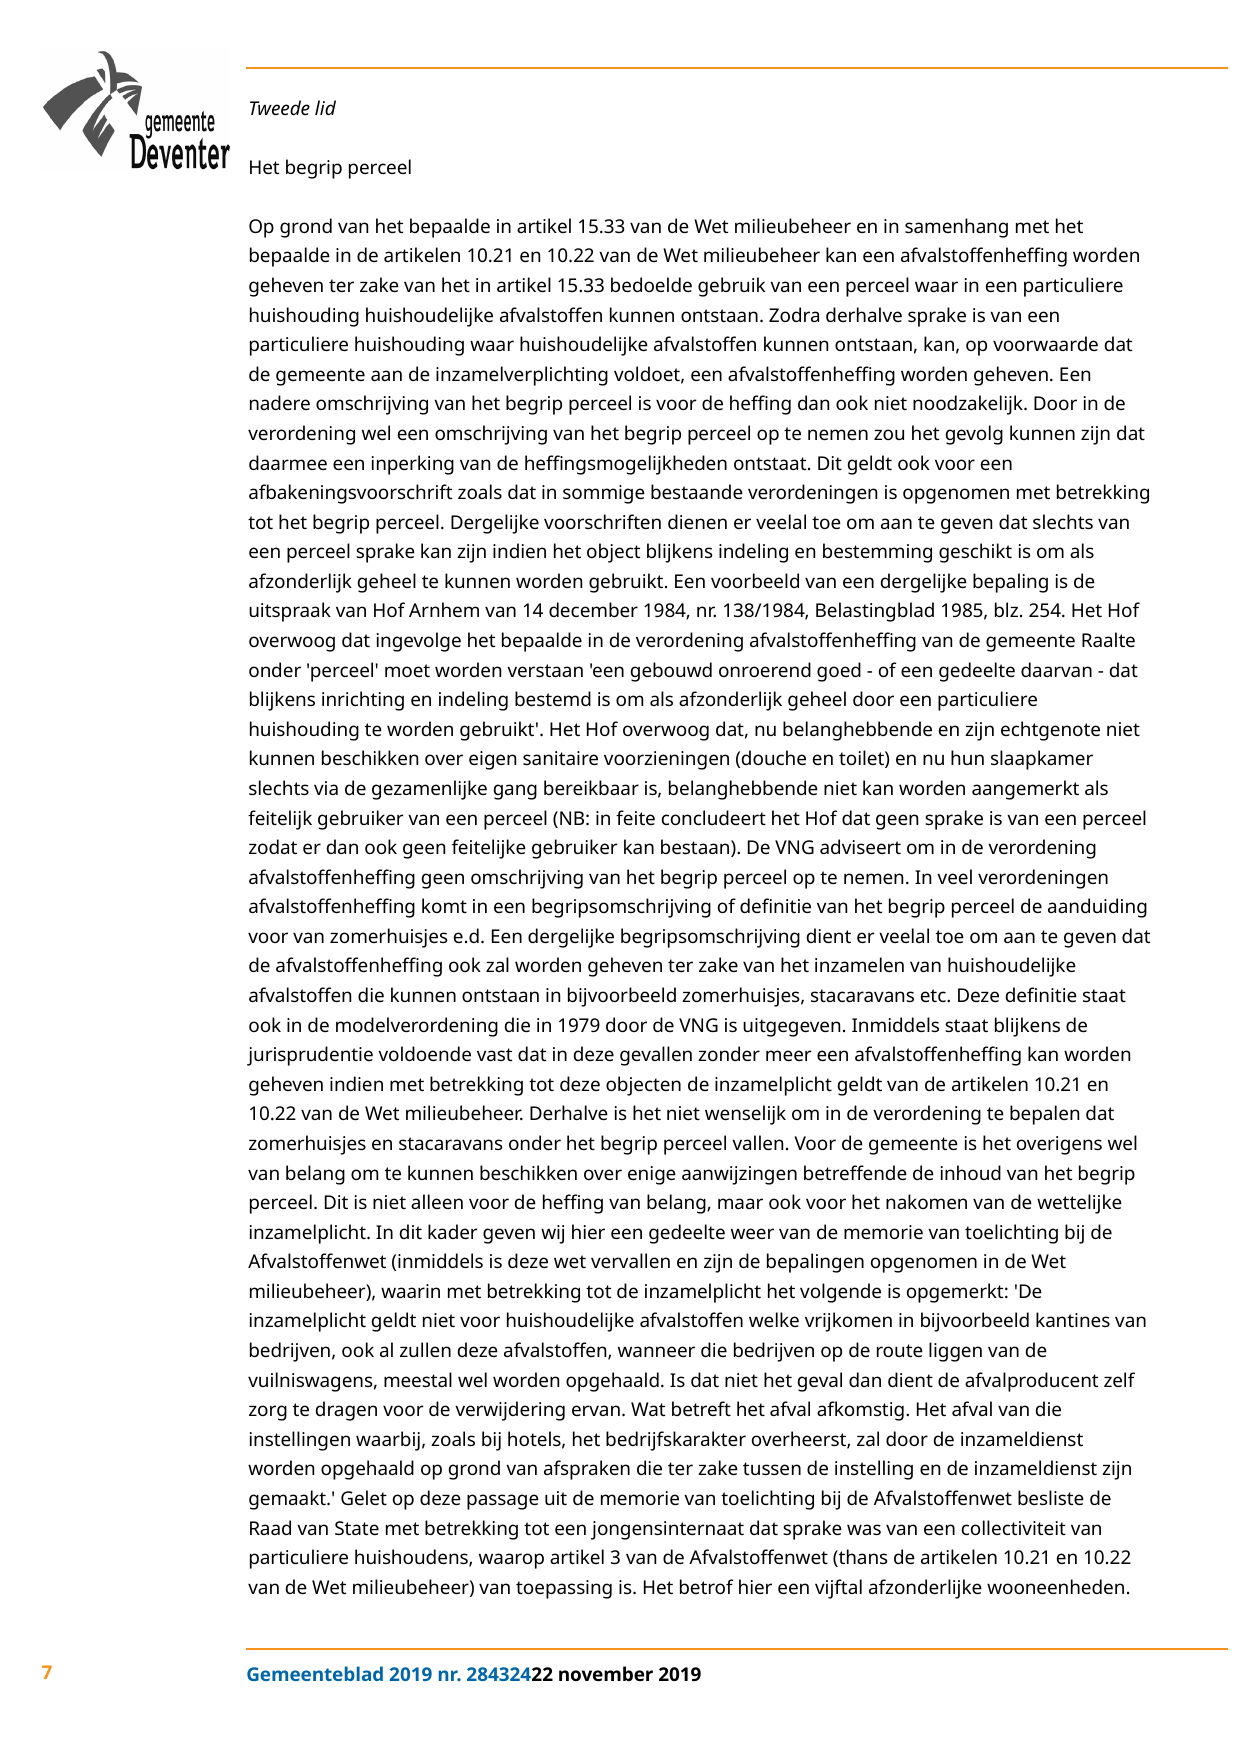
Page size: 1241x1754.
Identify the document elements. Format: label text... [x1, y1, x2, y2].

text Op grond van het bepaalde in artikel 15.33 van de Wet milieubeheer en in samenhang met het bepaalde in de artikelen 10.21 en 10.22 van de Wet milieubeheer kan een afvalstoffenheffing worden geheven ter zake van het in artikel 15.33 bedoelde gebruik van een perceel waar in een particuliere huishouding huishoudelijke afvalstoffen kunnen ontstaan. Zodra derhalve sprake is van een particuliere huishouding waar huishoudelijke afvalstoffen kunnen ontstaan, kan, op voorwaarde dat de gemeente aan de inzamelverplichting voldoet, een afvalstoffenheffing worden geheven. Een nadere omschrijving van het begrip perceel is voor de heffing dan ook niet noodzakelijk. Door in de verordening wel een omschrijving van het begrip perceel op te nemen zou het gevolg kunnen zijn dat daarmee een inperking van de heffingsmogelijkheden ontstaat. Dit geldt ook voor een afbakeningsvoorschrift zoals dat in sommige bestaande verordeningen is opgenomen met betrekking tot het begrip perceel. Dergelijke voorschriften dienen er veelal toe om aan te geven dat slechts van een perceel sprake kan zijn indien het object blijkens indeling en bestemming geschikt is om als afzonderlijk geheel te kunnen worden gebruikt. Een voorbeeld van een dergelijke bepaling is de uitspraak van Hof Arnhem van 14 december 1984, nr. 138/1984, Belastingblad 1985, blz. 254. Het Hof overwoog dat ingevolge het bepaalde in de verordening afvalstoffenheffing van de gemeente Raalte onder 'perceel' moet worden verstaan 'een gebouwd onroerend goed - of een gedeelte daarvan - dat blijkens inrichting en indeling bestemd is om als afzonderlijk geheel door een particuliere huishouding te worden gebruikt'. Het Hof overwoog dat, nu belanghebbende en zijn echtgenote niet kunnen beschikken over eigen sanitaire voorzieningen (douche en toilet) en nu hun slaapkamer slechts via de gezamenlijke gang bereikbaar is, belanghebbende niet kan worden aangemerkt als feitelijk gebruiker van een perceel (NB: in feite concludeert het Hof dat geen sprake is van een perceel zodat er dan ook geen feitelijke gebruiker kan bestaan). De VNG adviseert om in de verordening afvalstoffenheffing geen omschrijving van het begrip perceel op te nemen. In veel verordeningen afvalstoffenheffing komt in een begripsomschrijving of definitie van het begrip perceel de aanduiding voor van zomerhuisjes e.d. Een dergelijke begripsomschrijving dient er veelal toe om aan te geven dat de afvalstoffenheffing ook zal worden geheven ter zake van het inzamelen van huishoudelijke afvalstoffen die kunnen ontstaan in bijvoorbeeld zomerhuisjes, stacaravans etc. Deze definitie staat ook in de modelverordening die in 1979 door de VNG is uitgegeven. Inmiddels staat blijkens de jurisprudentie voldoende vast dat in deze gevallen zonder meer een afvalstoffenheffing kan worden geheven indien met betrekking tot deze objecten de inzamelplicht geldt van de artikelen 10.21 en 10.22 van de Wet milieubeheer. Derhalve is het niet wenselijk om in de verordening te bepalen dat zomerhuisjes en stacaravans onder het begrip perceel vallen. Voor de gemeente is het overigens wel van belang om te kunnen beschikken over enige aanwijzingen betreffende de inhoud van het begrip perceel. Dit is niet alleen voor de heffing van belang, maar ook voor het nakomen van de wettelijke inzamelplicht. In dit kader geven wij hier een gedeelte weer van de memorie van toelichting bij de Afvalstoffenwet (inmiddels is deze wet vervallen en zijn de bepalingen opgenomen in de Wet milieubeheer), waarin met betrekking tot de inzamelplicht het volgende is opgemerkt: 'De inzamelplicht geldt niet voor huishoudelijke afvalstoffen welke vrijkomen in bijvoorbeeld kantines van bedrijven, ook al zullen deze afvalstoffen, wanneer die bedrijven op de route liggen van de vuilniswagens, meestal wel worden opgehaald. Is dat niet het geval dan dient de afvalproducent zelf zorg te dragen voor de verwijdering ervan. Wat betreft het afval afkomstig. Het afval van die instellingen waarbij, zoals bij hotels, het bedrijfskarakter overheerst, zal door de inzameldienst worden opgehaald op grond van afspraken die ter zake tussen de instelling en de inzameldienst zijn gemaakt.' Gelet op deze passage uit de memorie van toelichting bij de Afvalstoffenwet besliste de Raad van State met betrekking tot een jongensinternaat dat sprake was van een collectiviteit van particuliere huishoudens, waarop artikel 3 van de Afvalstoffenwet (thans de artikelen 10.21 en 10.22 van de Wet milieubeheer) van toepassing is. Het betrof hier een vijftal afzonderlijke wooneenheden. [248, 213, 1152, 1600]
picture [41, 47, 231, 172]
text Het begrip perceel [248, 154, 1152, 180]
text Tweede lid [248, 95, 1152, 121]
